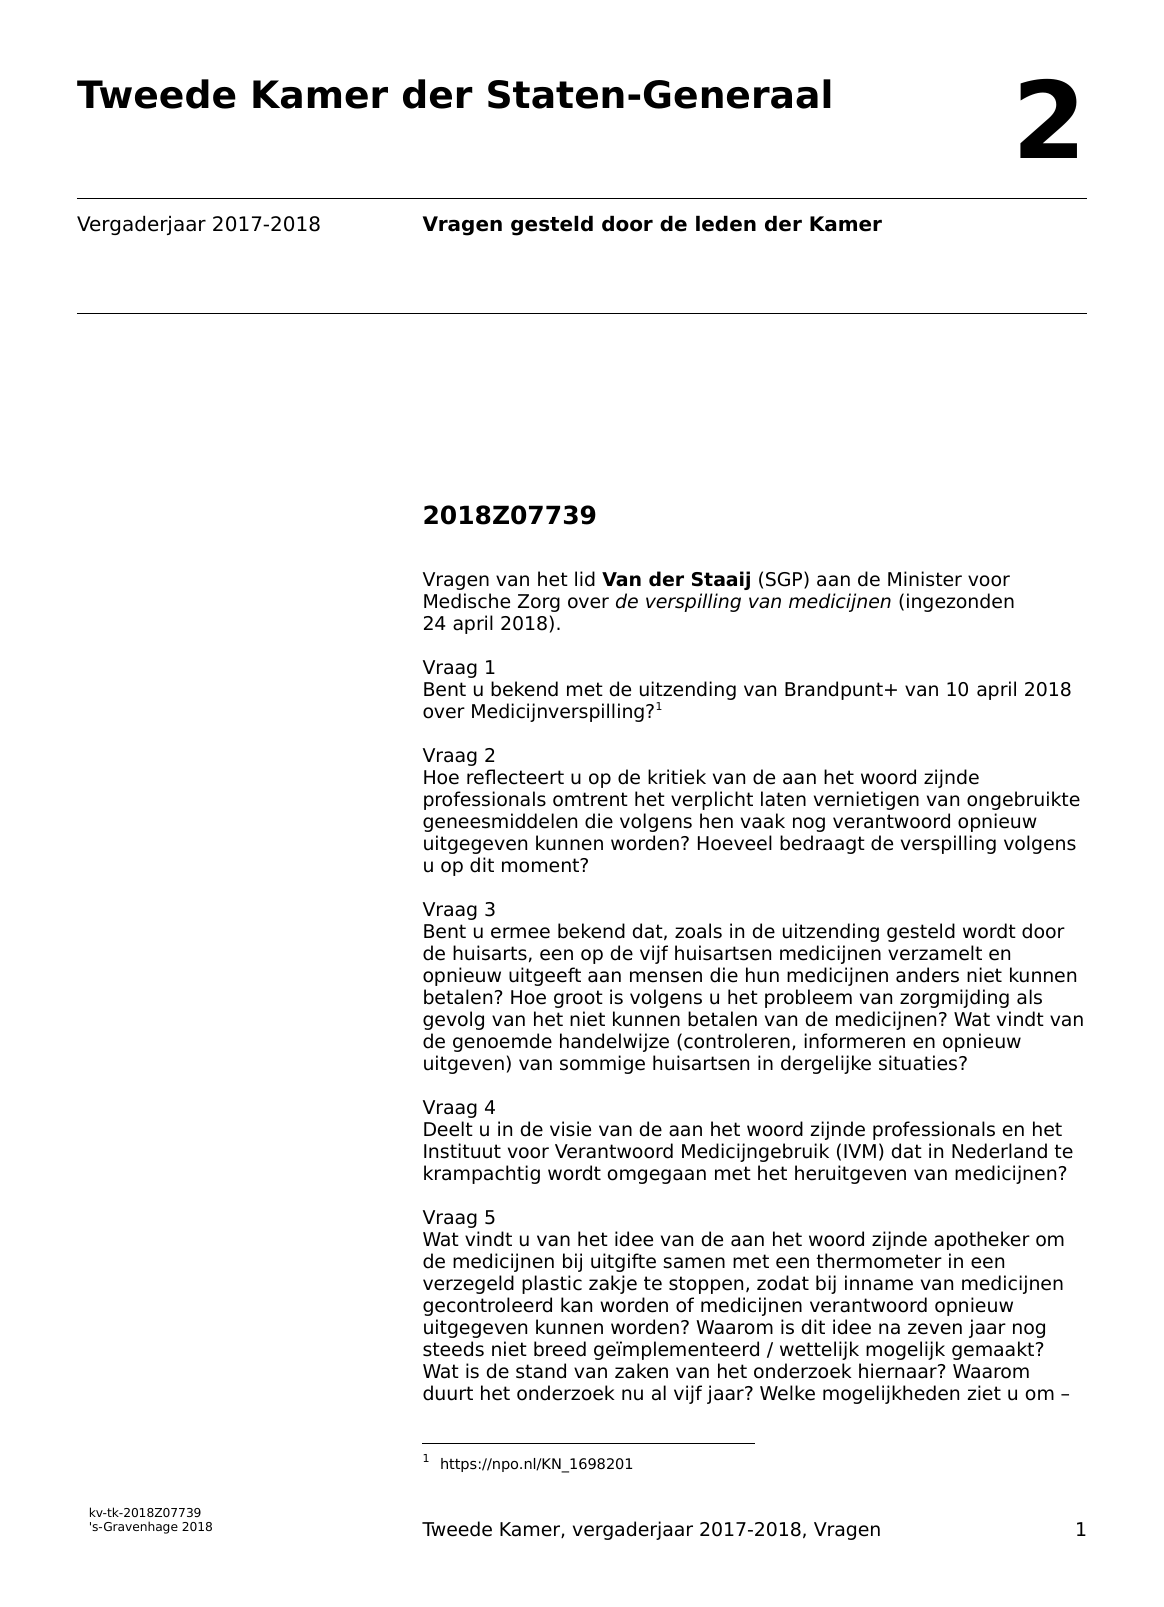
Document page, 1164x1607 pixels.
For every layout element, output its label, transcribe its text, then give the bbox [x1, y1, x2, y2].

text Vragen van het lid Van der Staaij (SGP) aan de Minister voor Medische Zorg over de verspilling van medicijnen (ingezonden 24 april 2018). [422, 569, 1087, 635]
text Vraag 4 [422, 1097, 1087, 1119]
text Hoe reflecteert u op de kritiek van de aan het woord zijnde professionals omtrent het verplicht laten vernietigen van ongebruikte geneesmiddelen die volgens hen vaak nog verantwoord opnieuw uitgegeven kunnen worden? Hoeveel bedraagt de verspilling volgens u op dit moment? [422, 767, 1087, 877]
text Bent u bekend met de uitzending van Brandpunt+ van 10 april 2018 over Medicijnverspilling? [422, 679, 1087, 723]
text https://npo.nl/KN_1698201 [422, 1452, 1087, 1474]
text Deelt u in de visie van de aan het woord zijnde professionals en het Instituut voor Verantwoord Medicijngebruik (IVM) dat in Nederland te krampachtig wordt omgegaan met het heruitgeven van medicijnen? [422, 1119, 1087, 1185]
text Bent u ermee bekend dat, zoals in de uitzending gesteld wordt door de huisarts, een op de vijf huisartsen medicijnen verzamelt en opnieuw uitgeeft aan mensen die hun medicijnen anders niet kunnen betalen? Hoe groot is volgens u het probleem van zorgmijding als gevolg van het niet kunnen betalen van de medicijnen? Wat vindt van de genoemde handelwijze (controleren, informeren en opnieuw uitgeven) van sommige huisartsen in dergelijke situaties? [422, 921, 1087, 1075]
text 2018Z07739 [422, 501, 1087, 531]
text 's-Gravenhage 2018 [88, 1520, 323, 1534]
text kv-tk-2018Z07739 [88, 1506, 323, 1520]
text Vraag 5 [422, 1207, 1087, 1229]
text Vraag 1 [422, 657, 1087, 679]
table_cell Vergaderjaar 2017-2018 [77, 199, 422, 313]
text Wat vindt u van het idee van de aan het woord zijnde apotheker om de medicijnen bij uitgifte samen met een thermometer in een verzegeld plastic zakje te stoppen, zodat bij inname van medicijnen gecontroleerd kan worden of medicijnen verantwoord opnieuw uitgegeven kunnen worden? Waarom is dit idee na zeven jaar nog steeds niet breed geïmplementeerd / wettelijk mogelijk gemaakt? Wat is de stand van zaken van het onderzoek hiernaar? Waarom duurt het onderzoek nu al vijf jaar? Welke mogelijkheden ziet u om – [422, 1229, 1087, 1405]
table_cell Vragen gesteld door de leden der Kamer [422, 199, 1087, 313]
table_header 2 [886, 59, 1087, 198]
table_header Tweede Kamer der Staten-Generaal [77, 59, 886, 198]
text Vraag 2 [422, 745, 1087, 767]
text Vraag 3 [422, 899, 1087, 921]
